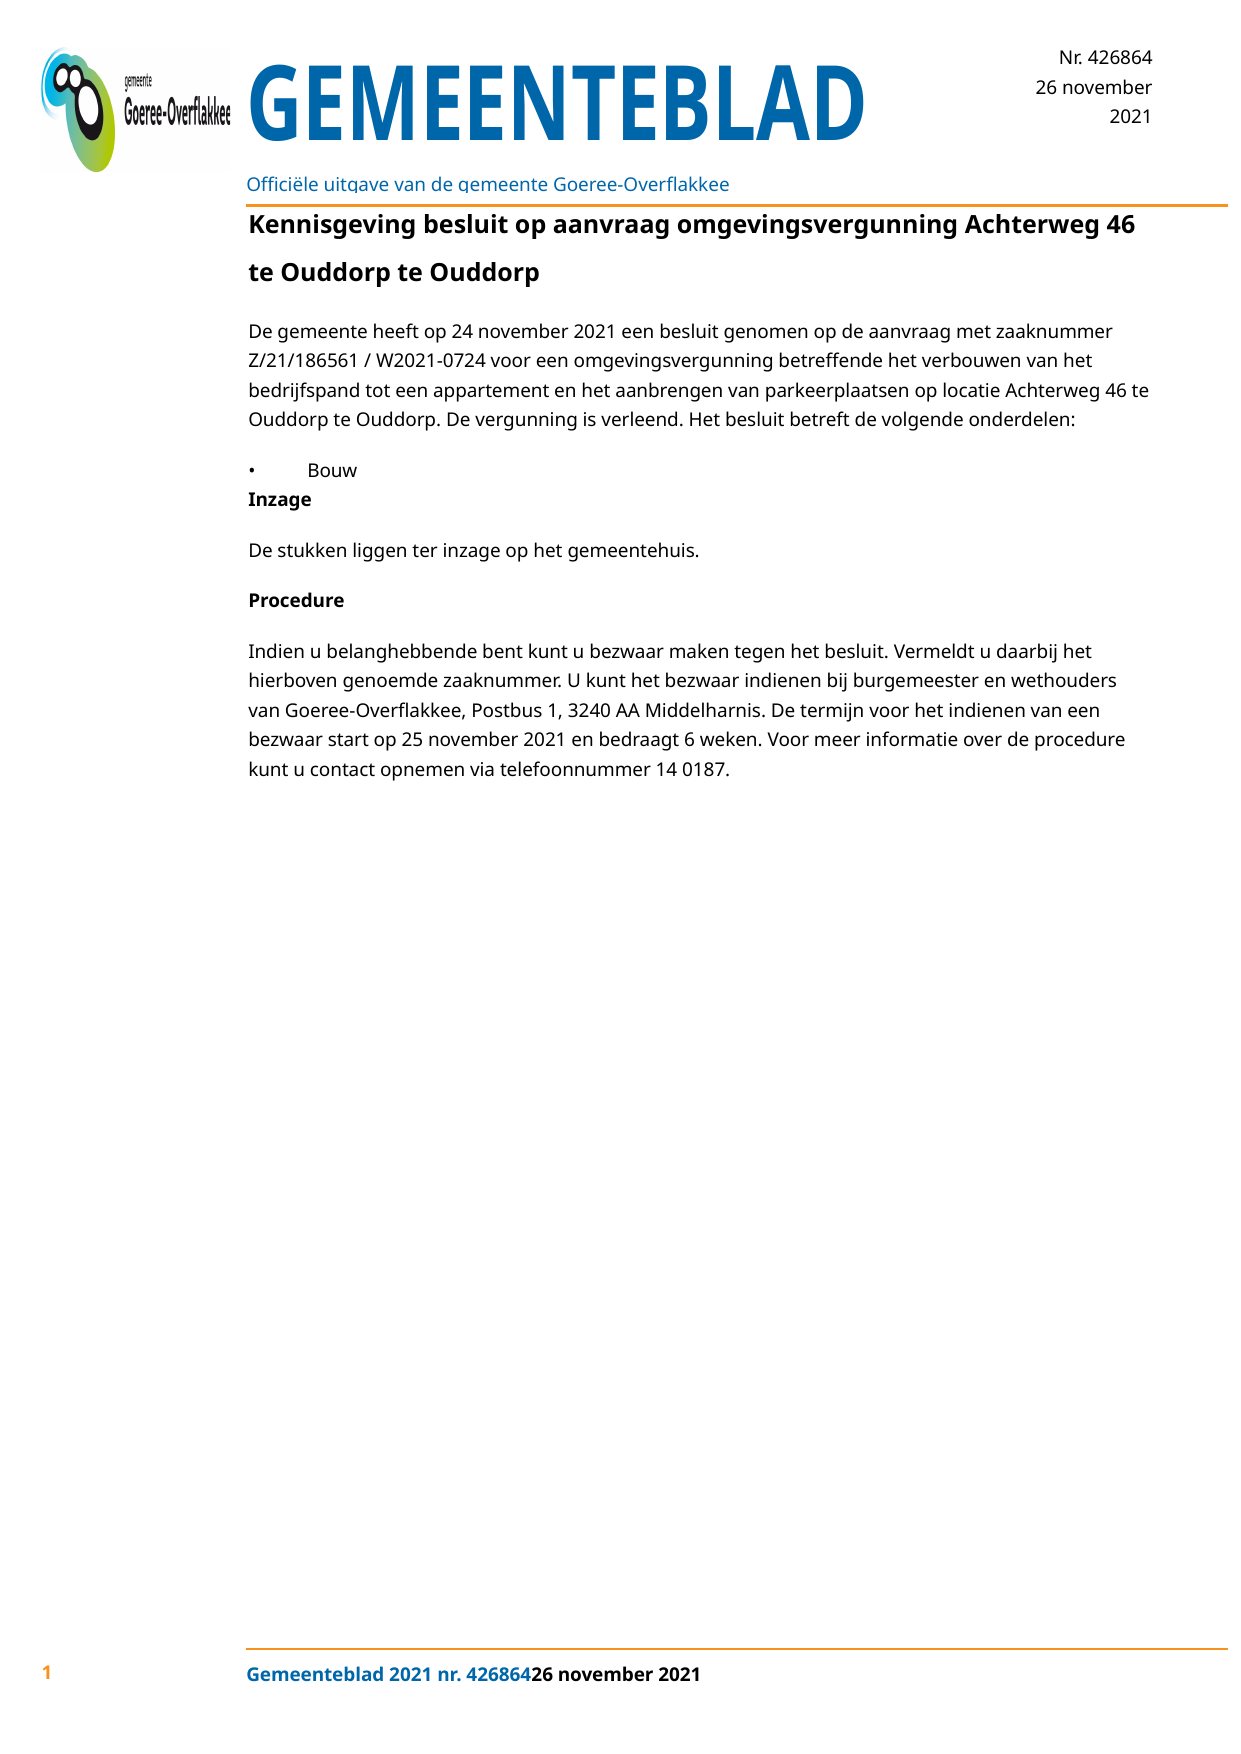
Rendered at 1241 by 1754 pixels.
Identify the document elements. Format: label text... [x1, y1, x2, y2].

list Bouw [248, 457, 1152, 483]
text Inzage [248, 487, 1152, 512]
text Indien u belanghebbende bent kunt u bezwaar maken tegen het besluit. Vermeldt u daarbij het hierboven genoemde zaaknummer. U kunt het bezwaar indienen bij burgemeester en wethouders van Goeree-Overflakkee, Postbus 1, 3240 AA Middelharnis. De termijn voor het indienen van een bezwaar start op 25 november 2021 en bedraagt 6 weken. Voor meer informatie over de procedure kunt u contact opnemen via telefoonnummer 14 0187. [248, 638, 1152, 782]
text Kennisgeving besluit op aanvraag omgevingsvergunning Achterweg 46 te Ouddorp te Ouddorp [248, 207, 1152, 288]
text De gemeente heeft op 24 november 2021 een besluit genomen op de aanvraag met zaaknummer Z/21/186561 / W2021-0724 voor een omgevingsvergunning betreffende het verbouwen van het bedrijfspand tot een appartement en het aanbrengen van parkeerplaatsen op locatie Achterweg 46 te Ouddorp te Ouddorp. De vergunning is verleend. Het besluit betreft de volgende onderdelen: [248, 318, 1152, 432]
picture [41, 47, 231, 172]
text Procedure [248, 587, 1152, 613]
text De stukken liggen ter inzage op het gemeentehuis. [248, 537, 1152, 563]
